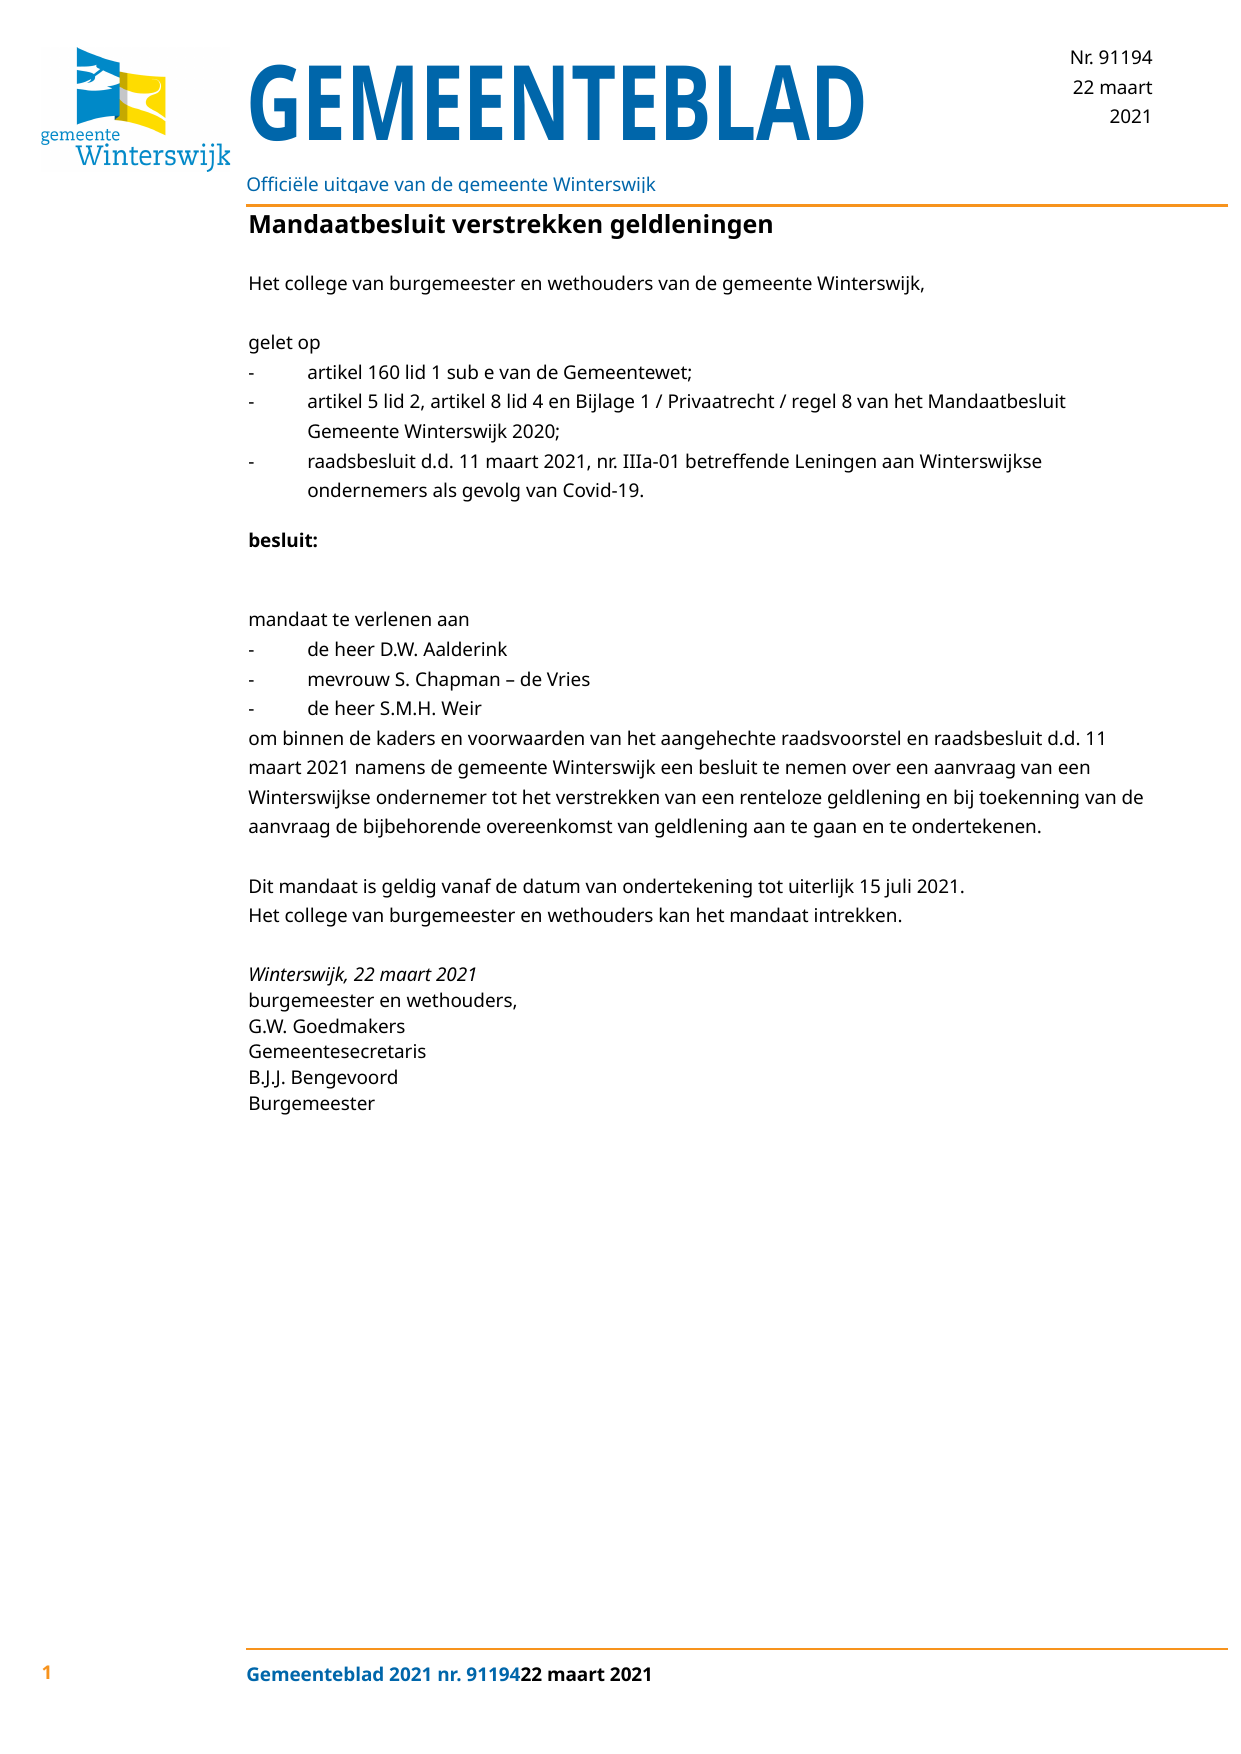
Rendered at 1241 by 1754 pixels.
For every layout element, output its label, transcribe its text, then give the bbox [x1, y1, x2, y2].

text B.J.J. Bengevoord [248, 1064, 1152, 1090]
text burgemeester en wethouders, [248, 987, 1152, 1013]
list artikel 160 lid 1 sub e van de Gemeentewet; [248, 359, 1152, 385]
text Gemeentesecretaris [248, 1039, 1152, 1064]
text Burgemeester [248, 1090, 1152, 1116]
list de heer S.M.H. Weir [248, 695, 1152, 721]
text Mandaatbesluit verstrekken geldleningen [248, 207, 1152, 241]
text Het college van burgemeester en wethouders van de gemeente Winterswijk, [248, 270, 1152, 296]
text gelet op [248, 329, 1152, 355]
list artikel 5 lid 2, artikel 8 lid 4 en Bijlage 1 / Privaatrecht / regel 8 van het Mandaatbesluit Gemeente Winterswijk 2020; [248, 389, 1152, 444]
picture [41, 47, 231, 172]
list mevrouw S. Chapman – de Vries [248, 666, 1152, 691]
list de heer D.W. Aalderink [248, 636, 1152, 662]
picture [225, 153, 231, 162]
text mandaat te verlenen aan [248, 607, 1152, 632]
text om binnen de kaders en voorwaarden van het aangehechte raadsvoorstel en raadsbesluit d.d. 11 maart 2021 namens de gemeente Winterswijk een besluit te nemen over een aanvraag van een Winterswijkse ondernemer tot het verstrekken van een renteloze geldlening en bij toekenning van de aanvraag de bijbehorende overeenkomst van geldlening aan te gaan en te ondertekenen. [248, 725, 1152, 839]
text G.W. Goedmakers [248, 1013, 1152, 1039]
text Het college van burgemeester en wethouders kan het mandaat intrekken. [248, 902, 1152, 928]
text Winterswijk, 22 maart 2021 [248, 962, 1152, 987]
list raadsbesluit d.d. 11 maart 2021, nr. IIIa-01 betreffende Leningen aan Winterswijkse ondernemers als gevolg van Covid-19. [248, 448, 1152, 503]
text Dit mandaat is geldig vanaf de datum van ondertekening tot uiterlijk 15 juli 2021. [248, 873, 1152, 898]
text besluit: [248, 528, 1152, 553]
